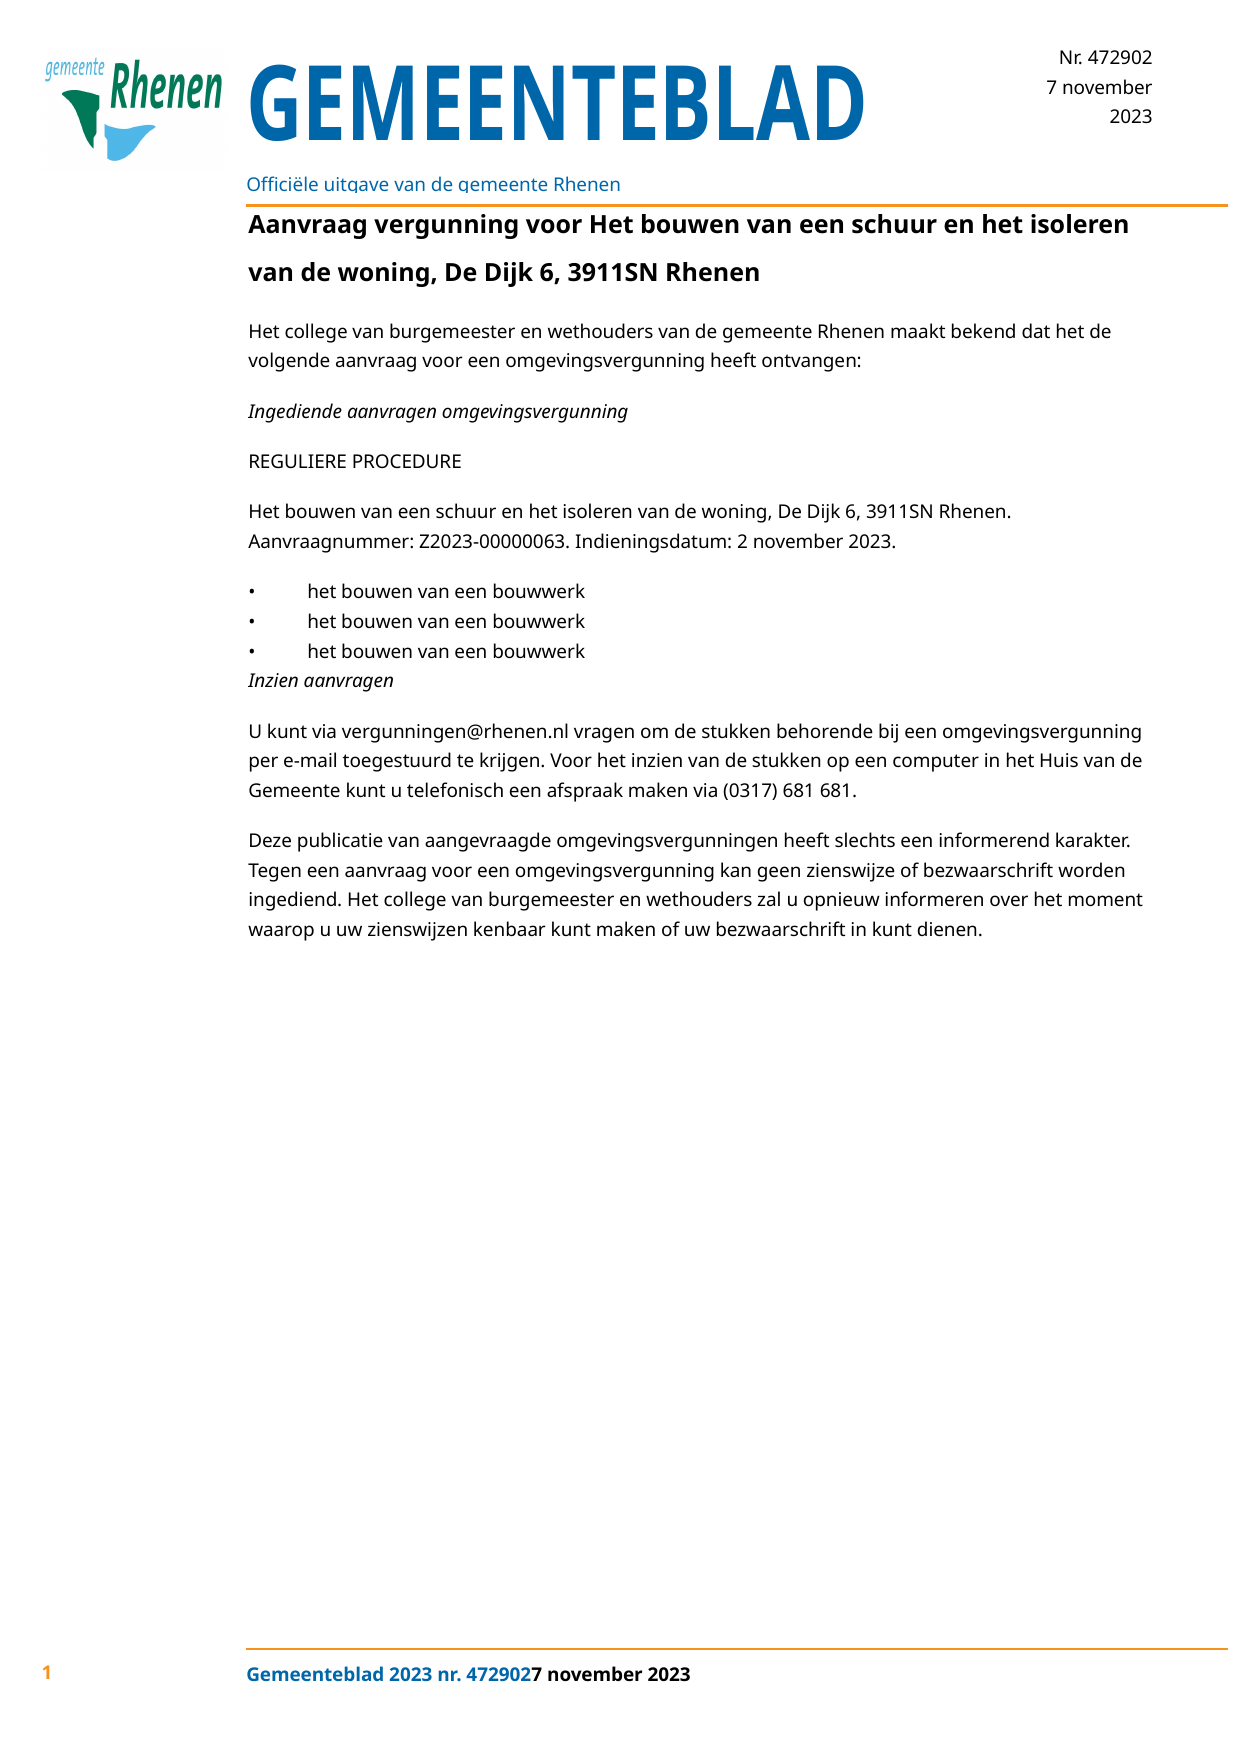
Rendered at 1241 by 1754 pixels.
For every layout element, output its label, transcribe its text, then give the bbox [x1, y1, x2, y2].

list het bouwen van een bouwwerk [248, 579, 1152, 604]
text U kunt via vergunningen@rhenen.nl vragen om de stukken behorende bij een omgevingsvergunning per e-mail toegestuurd te krijgen. Voor het inzien van de stukken op een computer in het Huis van de Gemeente kunt u telefonisch een afspraak maken via (0317) 681 681. [248, 718, 1152, 803]
picture [41, 47, 231, 172]
list het bouwen van een bouwwerk [248, 608, 1152, 634]
text Aanvraag vergunning voor Het bouwen van een schuur en het isoleren van de woning, De Dijk 6, 3911SN Rhenen [248, 207, 1152, 288]
text Deze publicatie van aangevraagde omgevingsvergunningen heeft slechts een informerend karakter. Tegen een aanvraag voor een omgevingsvergunning kan geen zienswijze of bezwaarschrift worden ingediend. Het college van burgemeester en wethouders zal u opnieuw informeren over het moment waarop u uw zienswijzen kenbaar kunt maken of uw bezwaarschrift in kunt dienen. [248, 827, 1152, 942]
text Ingediende aanvragen omgevingsvergunning [248, 398, 1152, 424]
text Inzien aanvragen [248, 667, 1152, 693]
list het bouwen van een bouwwerk [248, 638, 1152, 664]
text Het bouwen van een schuur en het isoleren van de woning, De Dijk 6, 3911SN Rhenen. Aanvraagnummer: Z2023-00000063. Indieningsdatum: 2 november 2023. [248, 499, 1152, 554]
text REGULIERE PROCEDURE [248, 448, 1152, 474]
text Het college van burgemeester en wethouders van de gemeente Rhenen maakt bekend dat het de volgende aanvraag voor een omgevingsvergunning heeft ontvangen: [248, 318, 1152, 373]
